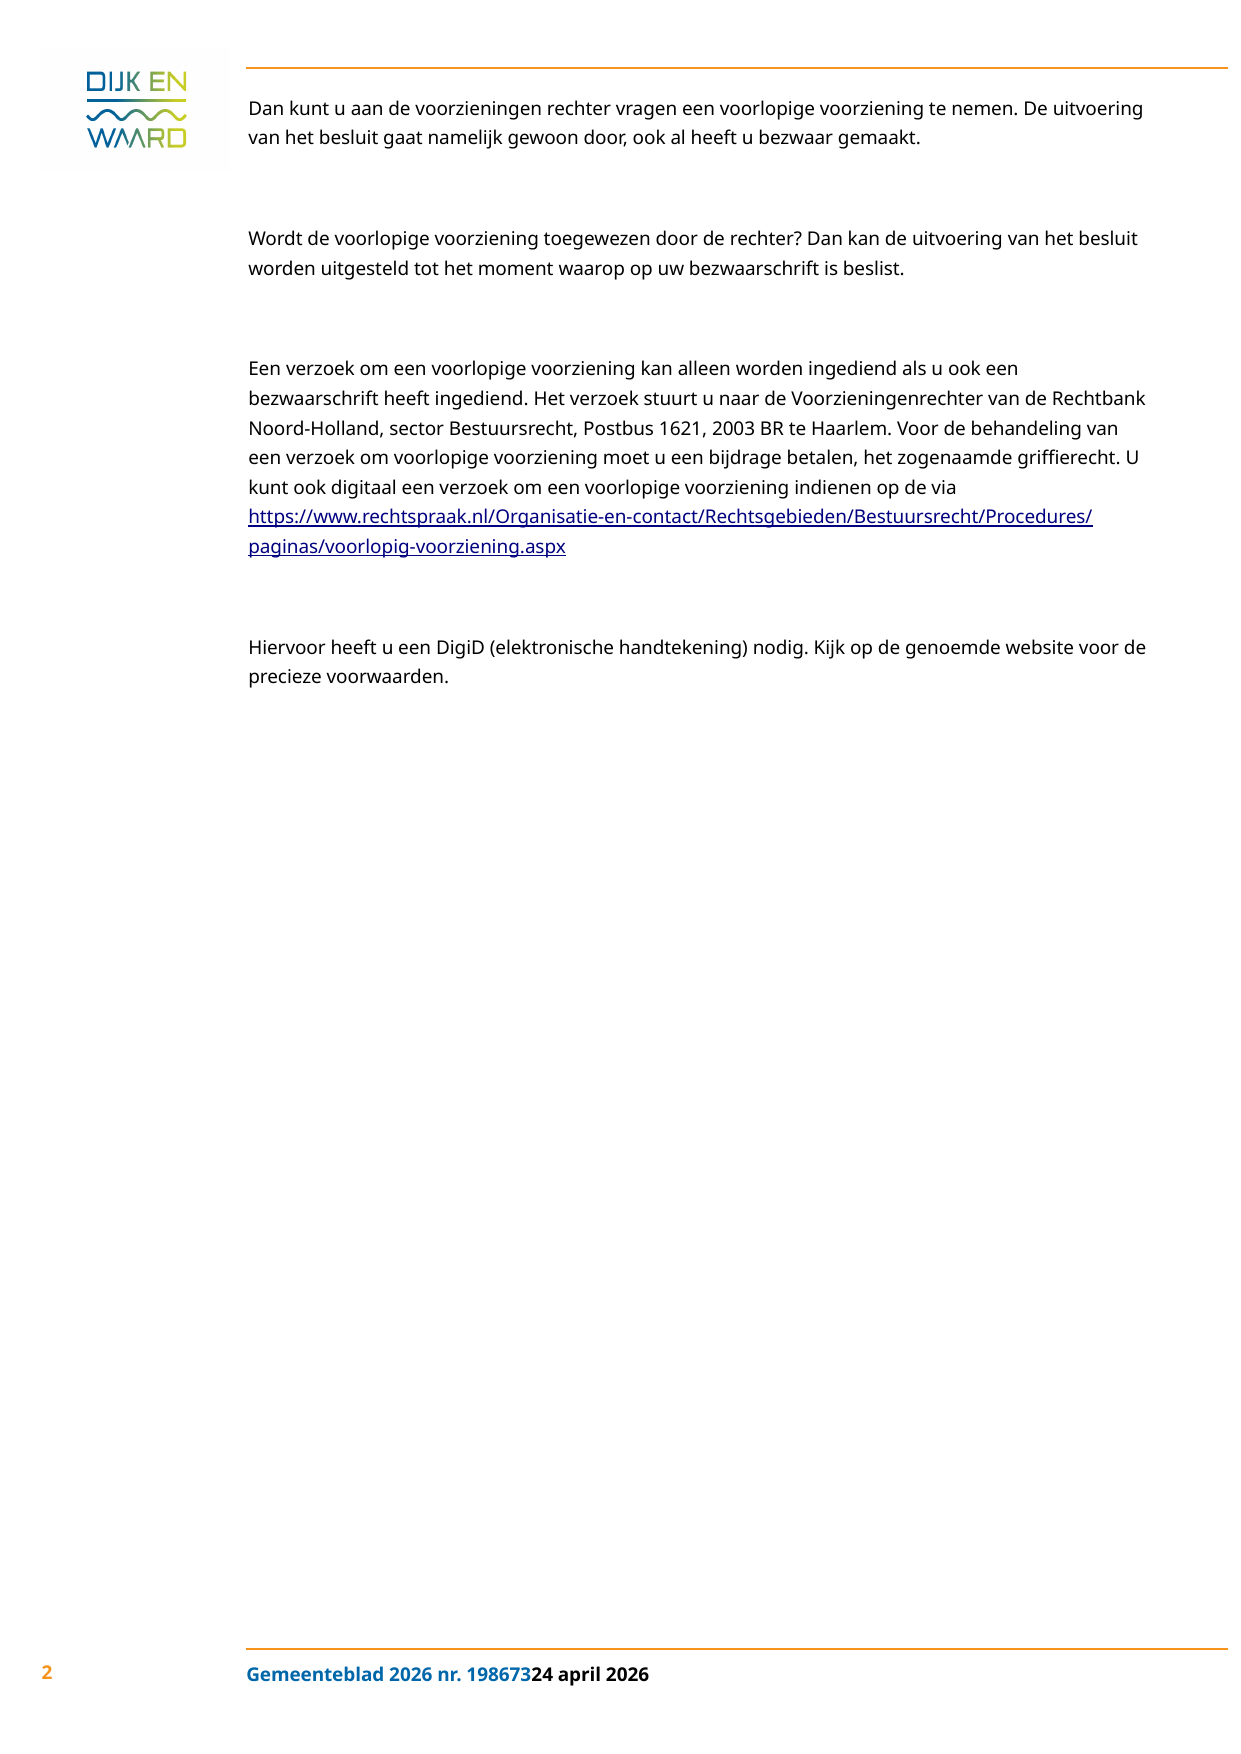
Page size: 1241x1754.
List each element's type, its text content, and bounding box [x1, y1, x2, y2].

text Dan kunt u aan de voorzieningen rechter vragen een voorlopige voorziening te nemen. De uitvoering van het besluit gaat namelijk gewoon door, ook al heeft u bezwaar gemaakt. [248, 95, 1152, 150]
text Een verzoek om een voorlopige voorziening kan alleen worden ingediend als u ook een bezwaarschrift heeft ingediend. Het verzoek stuurt u naar de Voorzieningenrechter van de Rechtbank Noord-Holland, sector Bestuursrecht, Postbus 1621, 2003 BR te Haarlem. Voor de behandeling van een verzoek om voorlopige voorziening moet u een bijdrage betalen, het zogenaamde griffierecht. U kunt ook digitaal een verzoek om een voorlopige voorziening indienen op de via https://www.rechtspraak.nl/Organisatie-en-contact/Rechtsgebieden/Bestuursrecht/Procedures/paginas/voorlopig-voorziening.aspx [248, 356, 1152, 559]
text Wordt de voorlopige voorziening toegewezen door de rechter? Dan kan de uitvoering van het besluit worden uitgesteld tot het moment waarop op uw bezwaarschrift is beslist. [248, 225, 1152, 281]
text Hiervoor heeft u een DigiD (elektronische handtekening) nodig. Kijk op de genoemde website voor de precieze voorwaarden. [248, 634, 1152, 689]
picture [41, 47, 231, 172]
